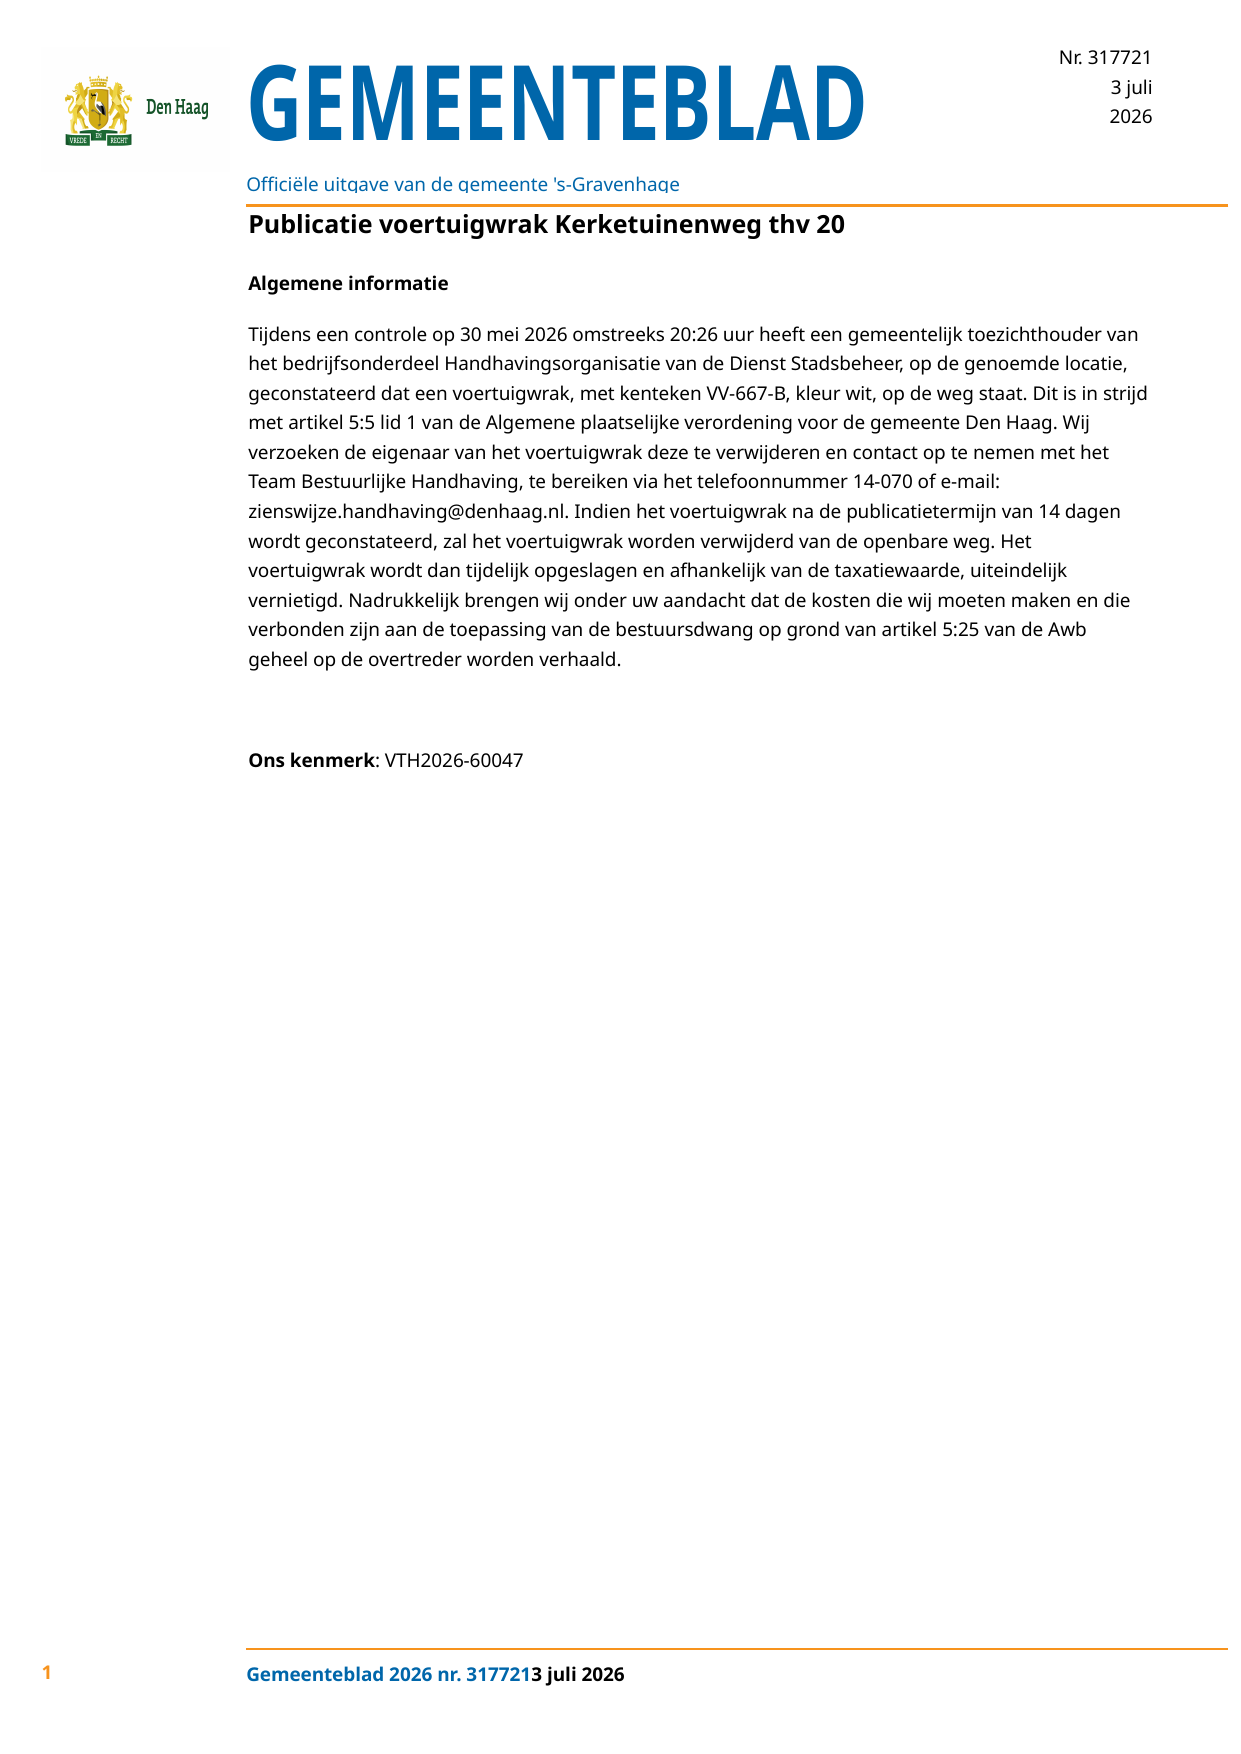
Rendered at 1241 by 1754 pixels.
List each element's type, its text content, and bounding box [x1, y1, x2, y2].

text Publicatie voertuigwrak Kerketuinenweg thv 20 [248, 207, 1152, 241]
text Tijdens een controle op 30 mei 2026 omstreeks 20:26 uur heeft een gemeentelijk toezichthouder van het bedrijfsonderdeel Handhavingsorganisatie van de Dienst Stadsbeheer, op de genoemde locatie, geconstateerd dat een voertuigwrak, met kenteken VV-667-B, kleur wit, op de weg staat. Dit is in strijd met artikel 5:5 lid 1 van de Algemene plaatselijke verordening voor de gemeente Den Haag. Wij verzoeken de eigenaar van het voertuigwrak deze te verwijderen en contact op te nemen met het Team Bestuurlijke Handhaving, te bereiken via het telefoonnummer 14-070 of e-mail: zienswijze.handhaving@denhaag.nl. Indien het voertuigwrak na de publicatietermijn van 14 dagen wordt geconstateerd, zal het voertuigwrak worden verwijderd van de openbare weg. Het voertuigwrak wordt dan tijdelijk opgeslagen en afhankelijk van de taxatiewaarde, uiteindelijk vernietigd. Nadrukkelijk brengen wij onder uw aandacht dat de kosten die wij moeten maken en die verbonden zijn aan de toepassing van de bestuursdwang op grond van artikel 5:25 van de Awb geheel op de overtreder worden verhaald. [248, 321, 1152, 672]
text Algemene informatie [248, 270, 1152, 296]
picture [41, 47, 231, 172]
text Ons kenmerk: VTH2026-60047 [248, 747, 1152, 773]
